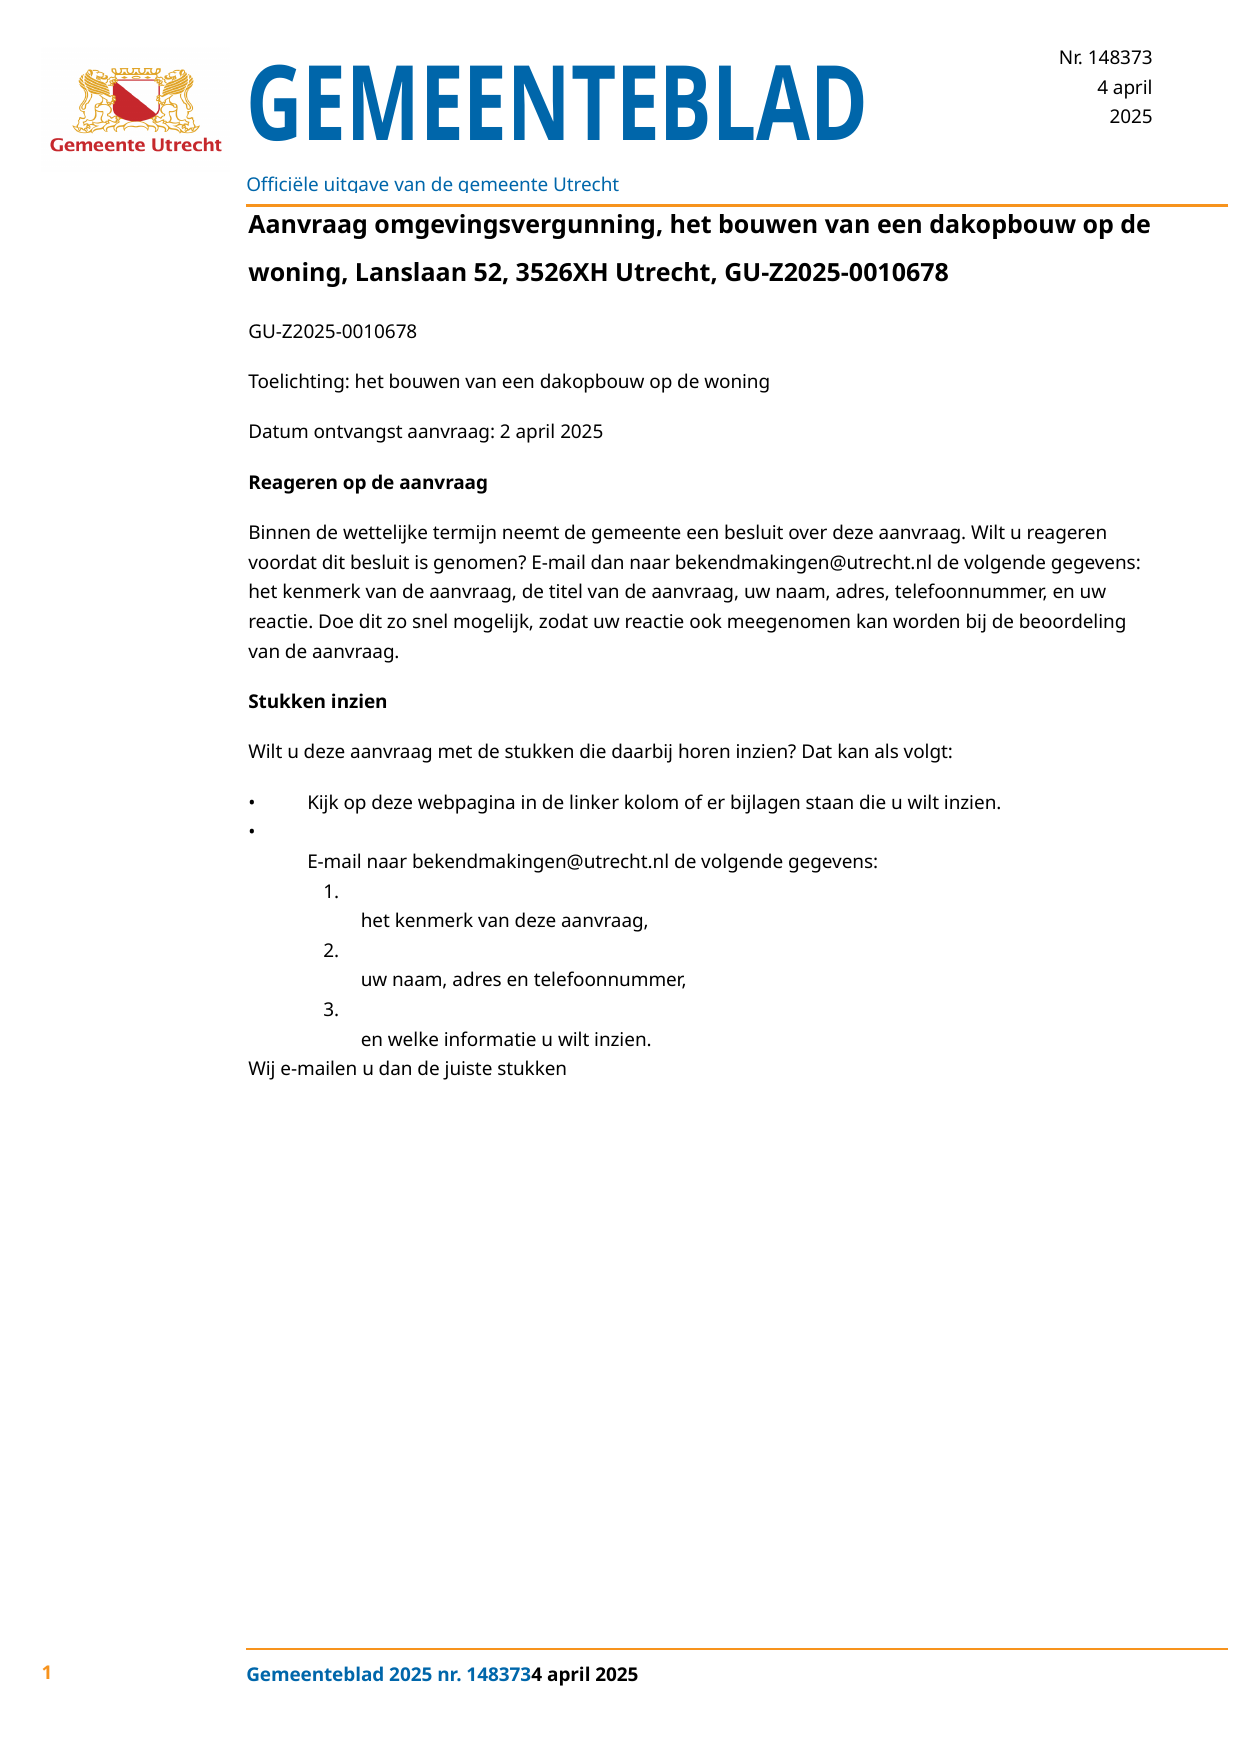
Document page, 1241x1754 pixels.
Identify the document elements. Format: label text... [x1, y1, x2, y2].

list en welke informatie u wilt inzien. [323, 1026, 1152, 1052]
text Toelichting: het bouwen van een dakopbouw op de woning [248, 368, 1152, 394]
picture [41, 47, 231, 172]
list uw naam, adres en telefoonnummer, [323, 967, 1152, 992]
list E-mail naar bekendmakingen@utrecht.nl de volgende gegevens: [248, 848, 1152, 874]
text Binnen de wettelijke termijn neemt de gemeente een besluit over deze aanvraag. Wilt u reageren voordat dit besluit is genomen? E-mail dan naar bekendmakingen@utrecht.nl de volgende gegevens: het kenmerk van de aanvraag, de titel van de aanvraag, uw naam, adres, telefoonnummer, en uw reactie. Doe dit zo snel mogelijk, zodat uw reactie ook meegenomen kan worden bij de beoordeling van de aanvraag. [248, 519, 1152, 664]
text GU-Z2025-0010678 [248, 318, 1152, 344]
text Reageren op de aanvraag [248, 469, 1152, 495]
list Kijk op deze webpagina in de linker kolom of er bijlagen staan die u wilt inzien. [248, 789, 1152, 815]
text Aanvraag omgevingsvergunning, het bouwen van een dakopbouw op de woning, Lanslaan 52, 3526XH Utrecht, GU-Z2025-0010678 [248, 207, 1152, 288]
text Wij e-mailen u dan de juiste stukken [248, 1055, 1152, 1081]
text Datum ontvangst aanvraag: 2 april 2025 [248, 419, 1152, 444]
text Stukken inzien [248, 688, 1152, 714]
text Wilt u deze aanvraag met de stukken die daarbij horen inzien? Dat kan als volgt: [248, 739, 1152, 764]
list het kenmerk van deze aanvraag, [323, 907, 1152, 933]
